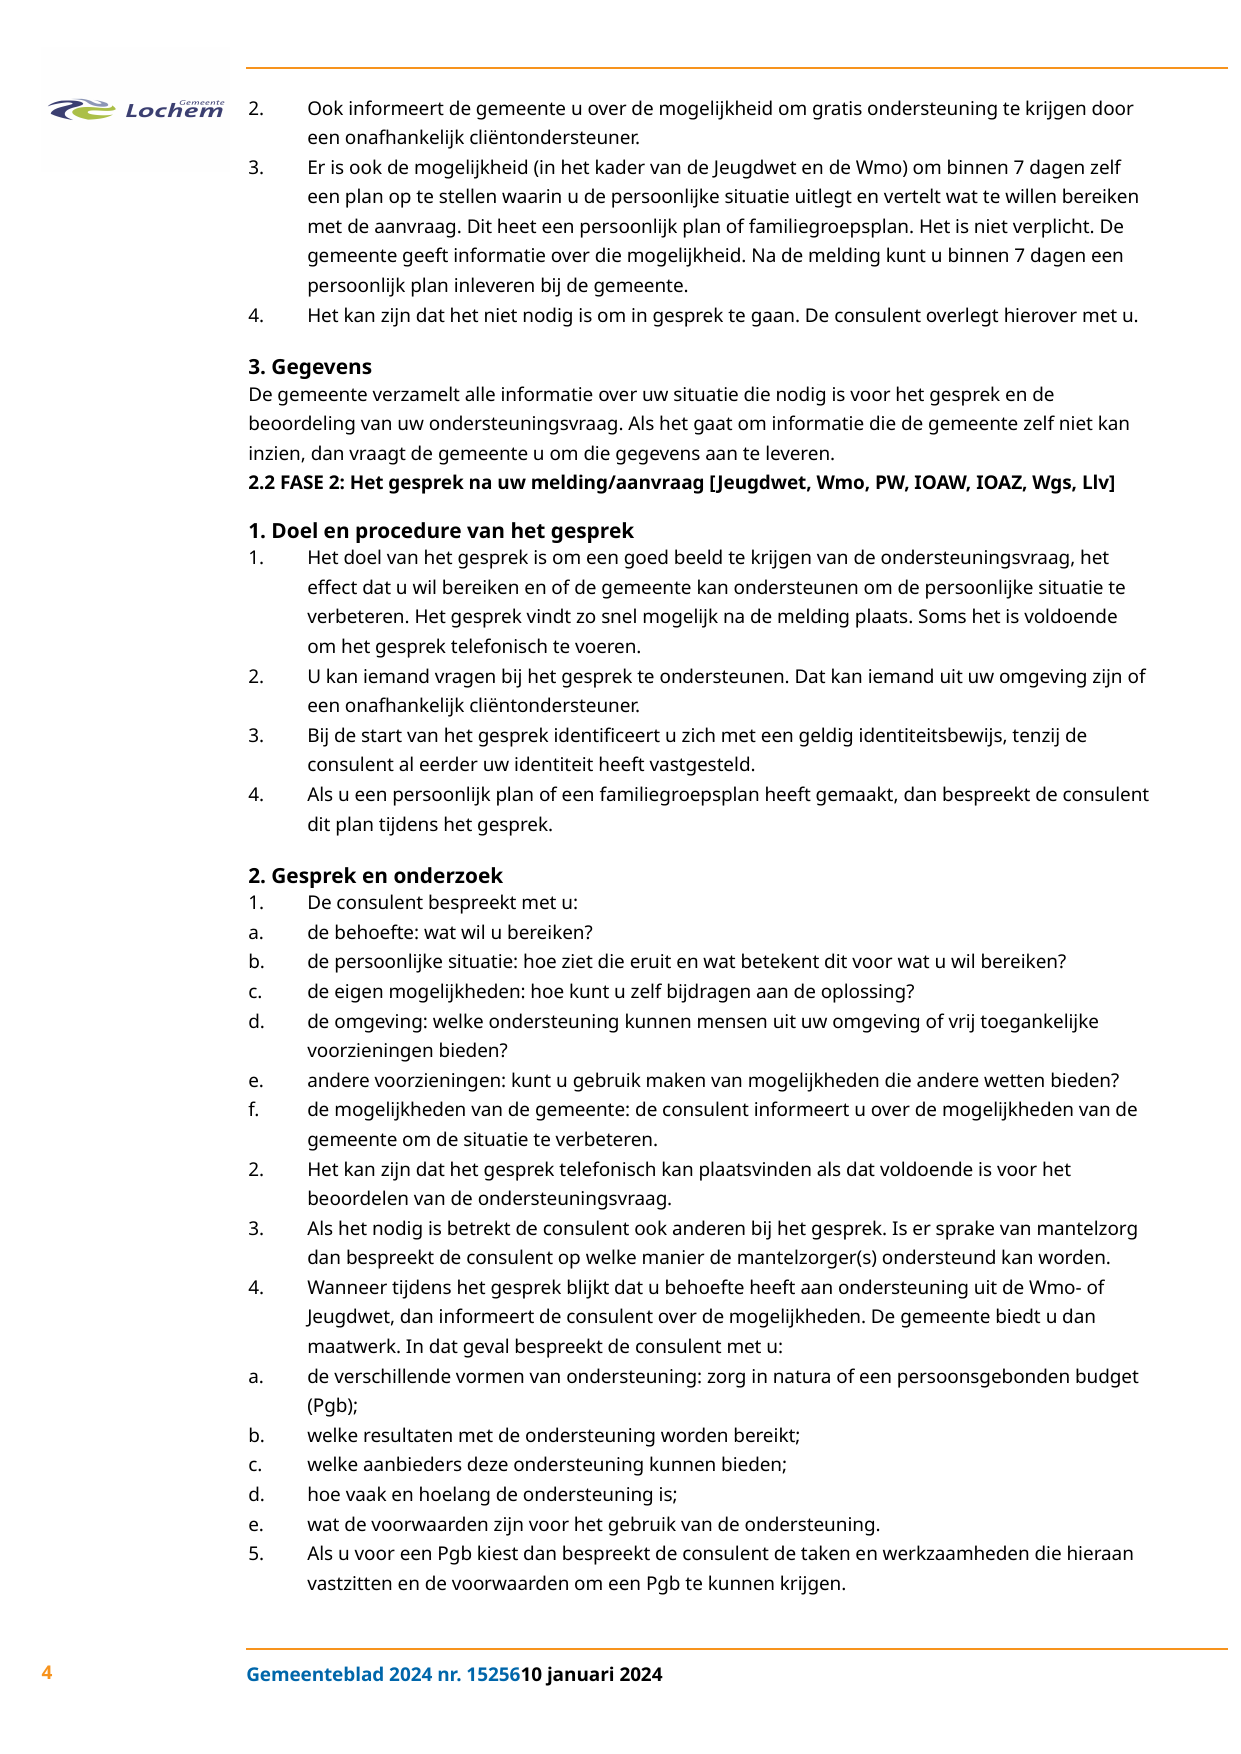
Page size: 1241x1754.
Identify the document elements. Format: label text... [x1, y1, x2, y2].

text 2.2 FASE 2: Het gesprek na uw melding/aanvraag [Jeugdwet, Wmo, PW, IOAW, IOAZ, Wgs, Llv] [248, 469, 1152, 495]
list welke aanbieders deze ondersteuning kunnen bieden; [248, 1452, 1152, 1477]
list Het kan zijn dat het niet nodig is om in gesprek te gaan. De consulent overlegt hierover met u. [248, 302, 1152, 328]
picture [41, 47, 231, 172]
list de eigen mogelijkheden: hoe kunt u zelf bijdragen aan de oplossing? [248, 978, 1152, 1004]
list de persoonlijke situatie: hoe ziet die eruit en wat betekent dit voor wat u wil bereiken? [248, 949, 1152, 974]
list Het kan zijn dat het gesprek telefonisch kan plaatsvinden als dat voldoende is voor het beoordelen van de ondersteuningsvraag. [248, 1156, 1152, 1211]
list Ook informeert de gemeente u over de mogelijkheid om gratis ondersteuning te krijgen door een onafhankelijk cliëntondersteuner. [248, 95, 1152, 150]
list de verschillende vormen van ondersteuning: zorg in natura of een persoonsgebonden budget (Pgb); [248, 1363, 1152, 1418]
text 3. Gegevens [248, 352, 1152, 381]
text 2. Gesprek en onderzoek [248, 861, 1152, 889]
list Wanneer tijdens het gesprek blijkt dat u behoefte heeft aan ondersteuning uit de Wmo- of Jeugdwet, dan informeert de consulent over de mogelijkheden. De gemeente biedt u dan maatwerk. In dat geval bespreekt de consulent met u: [248, 1274, 1152, 1359]
text 1. Doel en procedure van het gesprek [248, 516, 1152, 544]
list Er is ook de mogelijkheid (in het kader van de Jeugdwet en de Wmo) om binnen 7 dagen zelf een plan op te stellen waarin u de persoonlijke situatie uitlegt en vertelt wat te willen bereiken met de aanvraag. Dit heet een persoonlijk plan of familiegroepsplan. Het is niet verplicht. De gemeente geeft informatie over die mogelijkheid. Na de melding kunt u binnen 7 dagen een persoonlijk plan inleveren bij de gemeente. [248, 154, 1152, 298]
list Als u een persoonlijk plan of een familiegroepsplan heeft gemaakt, dan bespreekt de consulent dit plan tijdens het gesprek. [248, 781, 1152, 836]
text De gemeente verzamelt alle informatie over uw situatie die nodig is voor het gesprek en de beoordeling van uw ondersteuningsvraag. Als het gaat om informatie die de gemeente zelf niet kan inzien, dan vraagt de gemeente u om die gegevens aan te leveren. [248, 381, 1152, 466]
list De consulent bespreekt met u: [248, 889, 1152, 915]
list Het doel van het gesprek is om een goed beeld te krijgen van de ondersteuningsvraag, het effect dat u wil bereiken en of de gemeente kan ondersteunen om de persoonlijke situatie te verbeteren. Het gesprek vindt zo snel mogelijk na de melding plaats. Soms het is voldoende om het gesprek telefonisch te voeren. [248, 544, 1152, 659]
list U kan iemand vragen bij het gesprek te ondersteunen. Dat kan iemand uit uw omgeving zijn of een onafhankelijk cliëntondersteuner. [248, 663, 1152, 718]
list Als u voor een Pgb kiest dan bespreekt de consulent de taken en werkzaamheden die hieraan vastzitten en de voorwaarden om een Pgb te kunnen krijgen. [248, 1540, 1152, 1596]
list welke resultaten met de ondersteuning worden bereikt; [248, 1422, 1152, 1448]
list wat de voorwaarden zijn voor het gebruik van de ondersteuning. [248, 1511, 1152, 1537]
list hoe vaak en hoelang de ondersteuning is; [248, 1481, 1152, 1507]
list andere voorzieningen: kunt u gebruik maken van mogelijkheden die andere wetten bieden? [248, 1067, 1152, 1093]
list de omgeving: welke ondersteuning kunnen mensen uit uw omgeving of vrij toegankelijke voorzieningen bieden? [248, 1008, 1152, 1063]
list de mogelijkheden van de gemeente: de consulent informeert u over de mogelijkheden van de gemeente om de situatie te verbeteren. [248, 1097, 1152, 1152]
list Als het nodig is betrekt de consulent ook anderen bij het gesprek. Is er sprake van mantelzorg dan bespreekt de consulent op welke manier de mantelzorger(s) ondersteund kan worden. [248, 1215, 1152, 1270]
list de behoefte: wat wil u bereiken? [248, 919, 1152, 945]
list Bij de start van het gesprek identificeert u zich met een geldig identiteitsbewijs, tenzij de consulent al eerder uw identiteit heeft vastgesteld. [248, 722, 1152, 777]
